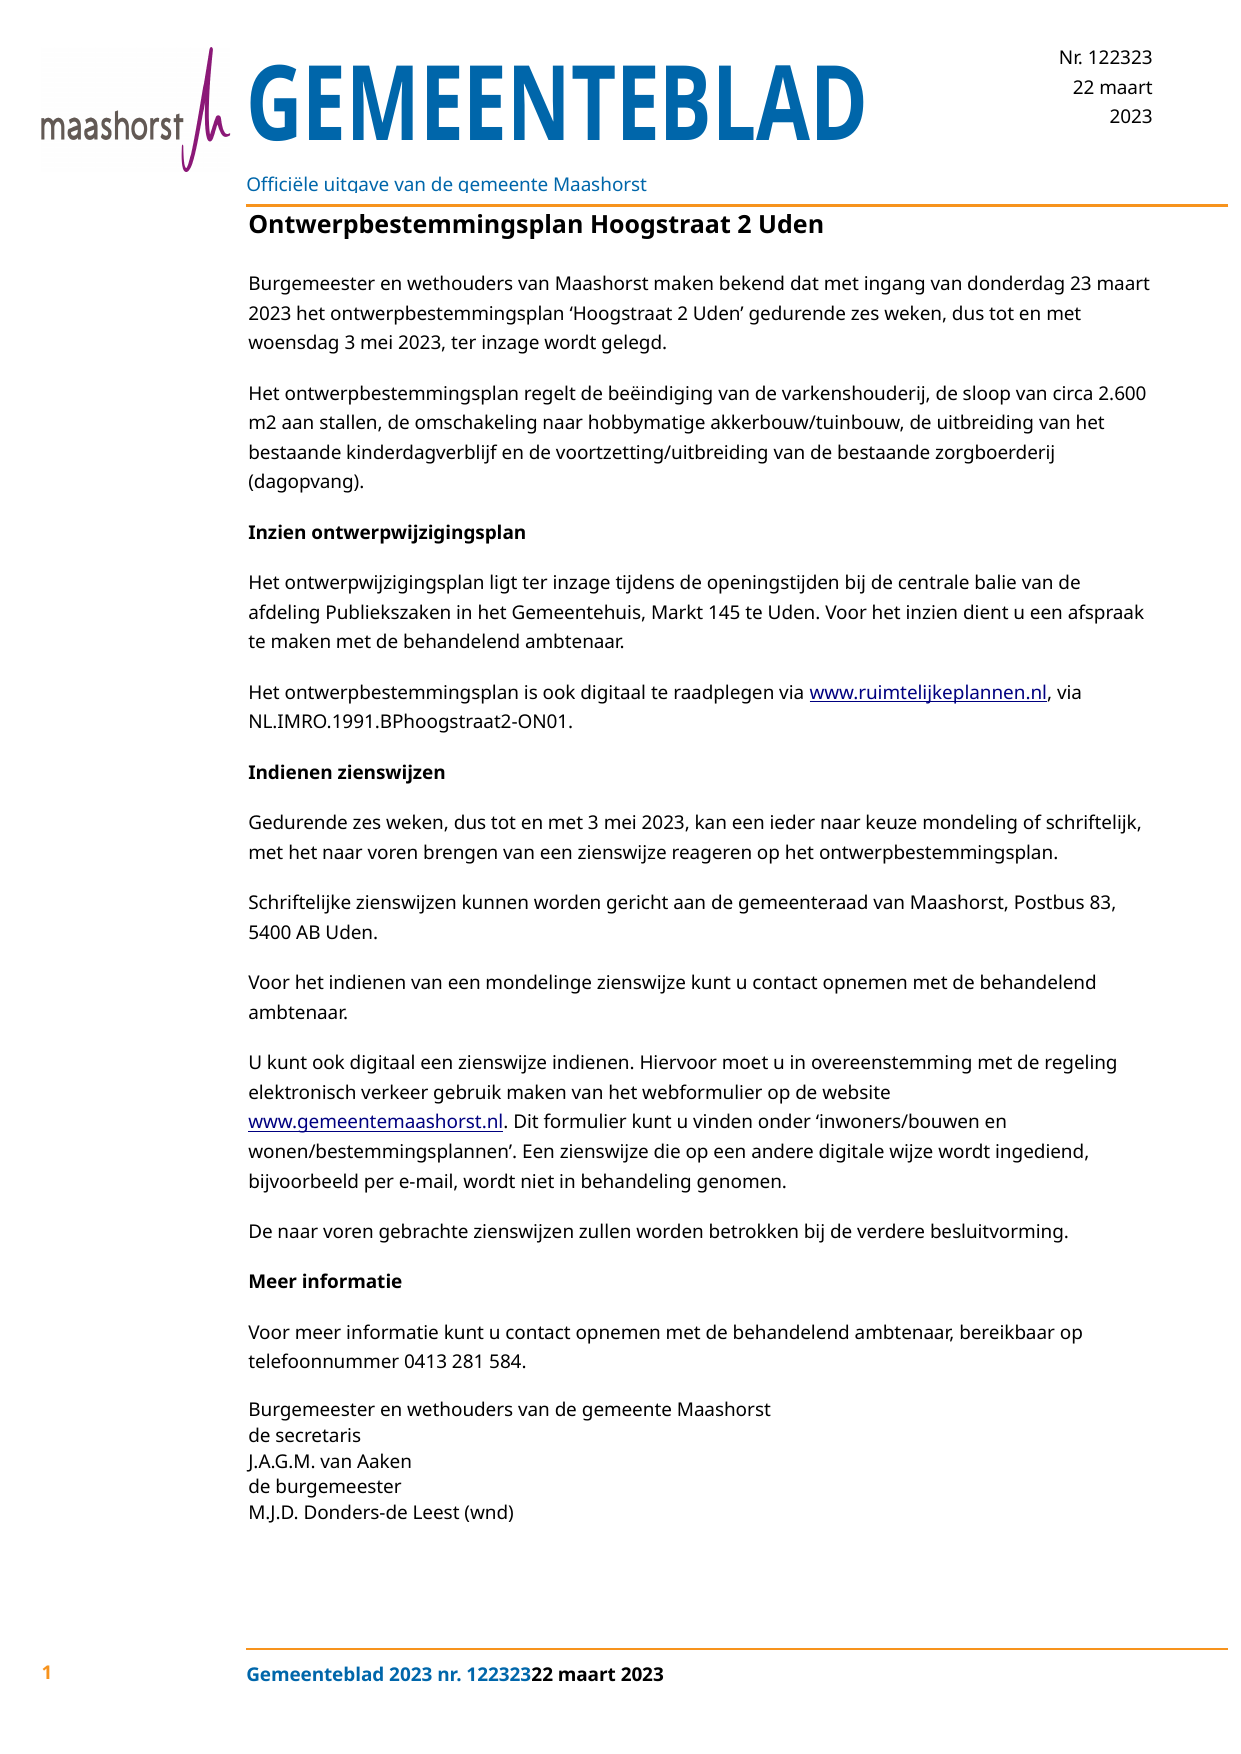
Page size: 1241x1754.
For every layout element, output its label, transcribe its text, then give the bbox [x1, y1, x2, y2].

text Het ontwerpbestemmingsplan regelt de beëindiging van de varkenshouderij, de sloop van circa 2.600 m2 aan stallen, de omschakeling naar hobbymatige akkerbouw/tuinbouw, de uitbreiding van het bestaande kinderdagverblijf en de voortzetting/uitbreiding van de bestaande zorgboerderij (dagopvang). [248, 380, 1152, 494]
text J.A.G.M. van Aaken [248, 1448, 1152, 1474]
text Ontwerpbestemmingsplan Hoogstraat 2 Uden [248, 207, 1152, 241]
text Burgemeester en wethouders van Maashorst maken bekend dat met ingang van donderdag 23 maart 2023 het ontwerpbestemmingsplan ‘Hoogstraat 2 Uden’ gedurende zes weken, dus tot en met woensdag 3 mei 2023, ter inzage wordt gelegd. [248, 270, 1152, 355]
text De naar voren gebrachte zienswijzen zullen worden betrokken bij de verdere besluitvorming. [248, 1218, 1152, 1244]
picture [41, 47, 231, 172]
text Het ontwerpwijzigingsplan ligt ter inzage tijdens de openingstijden bij de centrale balie van de afdeling Publiekszaken in het Gemeentehuis, Markt 145 te Uden. Voor het inzien dient u een afspraak te maken met de behandelend ambtenaar. [248, 569, 1152, 654]
text Het ontwerpbestemmingsplan is ook digitaal te raadplegen via www.ruimtelijkeplannen.nl, via NL.IMRO.1991.BPhoogstraat2-ON01. [248, 679, 1152, 734]
text de burgemeester [248, 1474, 1152, 1499]
text Burgemeester en wethouders van de gemeente Maashorst [248, 1396, 1152, 1422]
text U kunt ook digitaal een zienswijze indienen. Hiervoor moet u in overeenstemming met de regeling elektronisch verkeer gebruik maken van het webformulier op de website www.gemeentemaashorst.nl. Dit formulier kunt u vinden onder ‘inwoners/bouwen en wonen/bestemmingsplannen’. Een zienswijze die op een andere digitale wijze wordt ingediend, bijvoorbeeld per e-mail, wordt niet in behandeling genomen. [248, 1049, 1152, 1193]
text de secretaris [248, 1422, 1152, 1448]
text Voor meer informatie kunt u contact opnemen met de behandelend ambtenaar, bereikbaar op telefoonnummer 0413 281 584. [248, 1319, 1152, 1374]
text Gedurende zes weken, dus tot en met 3 mei 2023, kan een ieder naar keuze mondeling of schriftelijk, met het naar voren brengen van een zienswijze reageren op het ontwerpbestemmingsplan. [248, 809, 1152, 865]
text Inzien ontwerpwijzigingsplan [248, 519, 1152, 545]
text M.J.D. Donders-de Leest (wnd) [248, 1499, 1152, 1525]
text Indienen zienswijzen [248, 759, 1152, 785]
text Voor het indienen van een mondelinge zienswijze kunt u contact opnemen met de behandelend ambtenaar. [248, 969, 1152, 1025]
text Meer informatie [248, 1269, 1152, 1294]
text Schriftelijke zienswijzen kunnen worden gericht aan de gemeenteraad van Maashorst, Postbus 83, 5400 AB Uden. [248, 889, 1152, 945]
